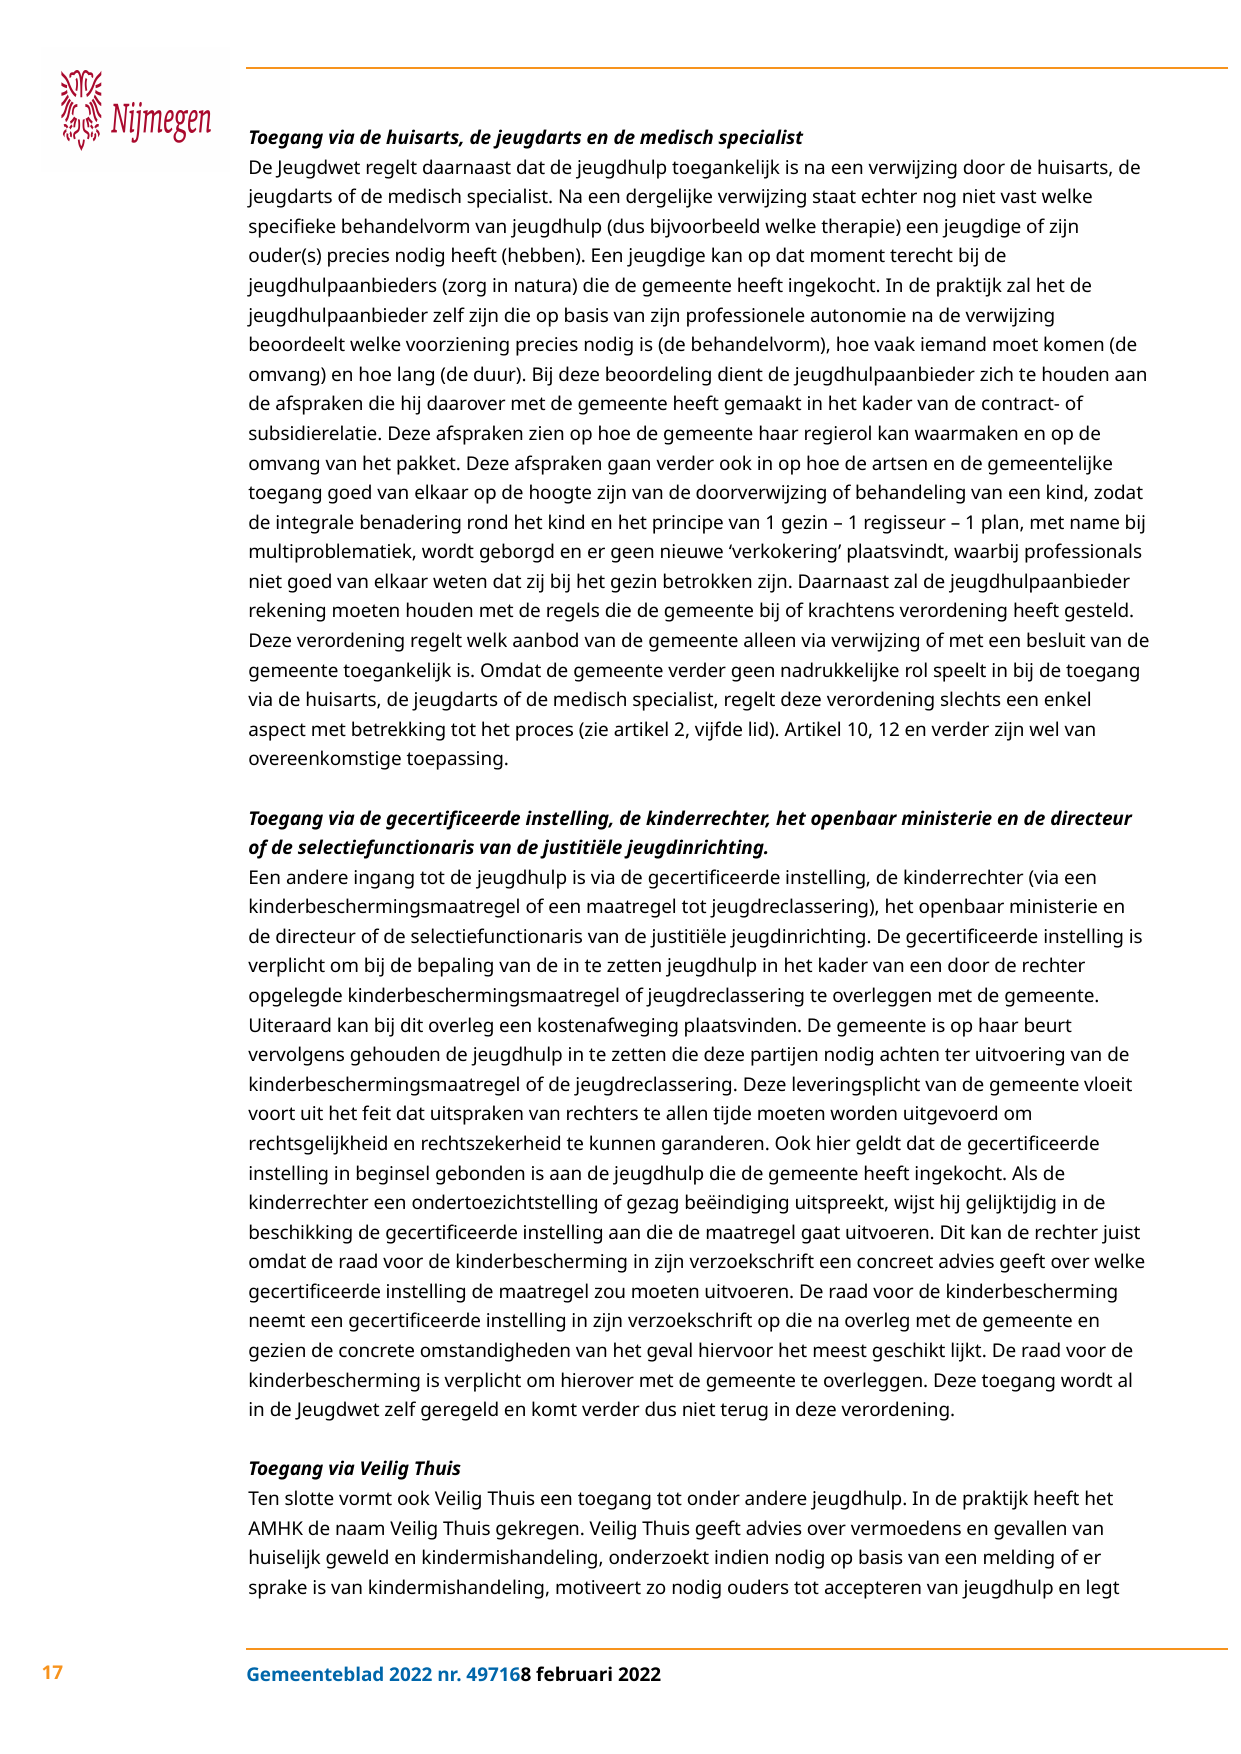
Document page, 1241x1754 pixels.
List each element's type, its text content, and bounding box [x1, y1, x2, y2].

text Ten slotte vormt ook Veilig Thuis een toegang tot onder andere jeugdhulp. In de praktijk heeft het AMHK de naam Veilig Thuis gekregen. Veilig Thuis geeft advies over vermoedens en gevallen van huiselijk geweld en kindermishandeling, onderzoekt indien nodig op basis van een melding of er sprake is van kindermishandeling, motiveert zo nodig ouders tot accepteren van jeugdhulp en legt [248, 1485, 1152, 1600]
text Toegang via de gecertificeerde instelling, de kinderrechter, het openbaar ministerie en de directeur of de selectiefunctionaris van de justitiële jeugdinrichting. [248, 805, 1152, 860]
text Toegang via de huisarts, de jeugdarts en de medisch specialist [248, 124, 1152, 150]
text De Jeugdwet regelt daarnaast dat de jeugdhulp toegankelijk is na een verwijzing door de huisarts, de jeugdarts of de medisch specialist. Na een dergelijke verwijzing staat echter nog niet vast welke specifieke behandelvorm van jeugdhulp (dus bijvoorbeeld welke therapie) een jeugdige of zijn ouder(s) precies nodig heeft (hebben). Een jeugdige kan op dat moment terecht bij de jeugdhulpaanbieders (zorg in natura) die de gemeente heeft ingekocht. In de praktijk zal het de jeugdhulpaanbieder zelf zijn die op basis van zijn professionele autonomie na de verwijzing beoordeelt welke voorziening precies nodig is (de behandelvorm), hoe vaak iemand moet komen (de omvang) en hoe lang (de duur). Bij deze beoordeling dient de jeugdhulpaanbieder zich te houden aan de afspraken die hij daarover met de gemeente heeft gemaakt in het kader van de contract- of subsidierelatie. Deze afspraken zien op hoe de gemeente haar regierol kan waarmaken en op de omvang van het pakket. Deze afspraken gaan verder ook in op hoe de artsen en de gemeentelijke toegang goed van elkaar op de hoogte zijn van de doorverwijzing of behandeling van een kind, zodat de integrale benadering rond het kind en het principe van 1 gezin – 1 regisseur – 1 plan, met name bij multiproblematiek, wordt geborgd en er geen nieuwe ‘verkokering’ plaatsvindt, waarbij professionals niet goed van elkaar weten dat zij bij het gezin betrokken zijn. Daarnaast zal de jeugdhulpaanbieder rekening moeten houden met de regels die de gemeente bij of krachtens verordening heeft gesteld. Deze verordening regelt welk aanbod van de gemeente alleen via verwijzing of met een besluit van de gemeente toegankelijk is. Omdat de gemeente verder geen nadrukkelijke rol speelt in bij de toegang via de huisarts, de jeugdarts of de medisch specialist, regelt deze verordening slechts een enkel aspect met betrekking tot het proces (zie artikel 2, vijfde lid). Artikel 10, 12 en verder zijn wel van overeenkomstige toepassing. [248, 154, 1152, 771]
text Een andere ingang tot de jeugdhulp is via de gecertificeerde instelling, de kinderrechter (via een kinderbeschermingsmaatregel of een maatregel tot jeugdreclassering), het openbaar ministerie en de directeur of de selectiefunctionaris van de justitiële jeugdinrichting. De gecertificeerde instelling is verplicht om bij de bepaling van de in te zetten jeugdhulp in het kader van een door de rechter opgelegde kinderbeschermingsmaatregel of jeugdreclassering te overleggen met de gemeente. Uiteraard kan bij dit overleg een kostenafweging plaatsvinden. De gemeente is op haar beurt vervolgens gehouden de jeugdhulp in te zetten die deze partijen nodig achten ter uitvoering van de kinderbeschermingsmaatregel of de jeugdreclassering. Deze leveringsplicht van de gemeente vloeit voort uit het feit dat uitspraken van rechters te allen tijde moeten worden uitgevoerd om rechtsgelijkheid en rechtszekerheid te kunnen garanderen. Ook hier geldt dat de gecertificeerde instelling in beginsel gebonden is aan de jeugdhulp die de gemeente heeft ingekocht. Als de kinderrechter een ondertoezichtstelling of gezag beëindiging uitspreekt, wijst hij gelijktijdig in de beschikking de gecertificeerde instelling aan die de maatregel gaat uitvoeren. Dit kan de rechter juist omdat de raad voor de kinderbescherming in zijn verzoekschrift een concreet advies geeft over welke gecertificeerde instelling de maatregel zou moeten uitvoeren. De raad voor de kinderbescherming neemt een gecertificeerde instelling in zijn verzoekschrift op die na overleg met de gemeente en gezien de concrete omstandigheden van het geval hiervoor het meest geschikt lijkt. De raad voor de kinderbescherming is verplicht om hierover met de gemeente te overleggen. Deze toegang wordt al in de Jeugdwet zelf geregeld en komt verder dus niet terug in deze verordening. [248, 864, 1152, 1422]
picture [41, 47, 231, 172]
text Toegang via Veilig Thuis [248, 1456, 1152, 1481]
